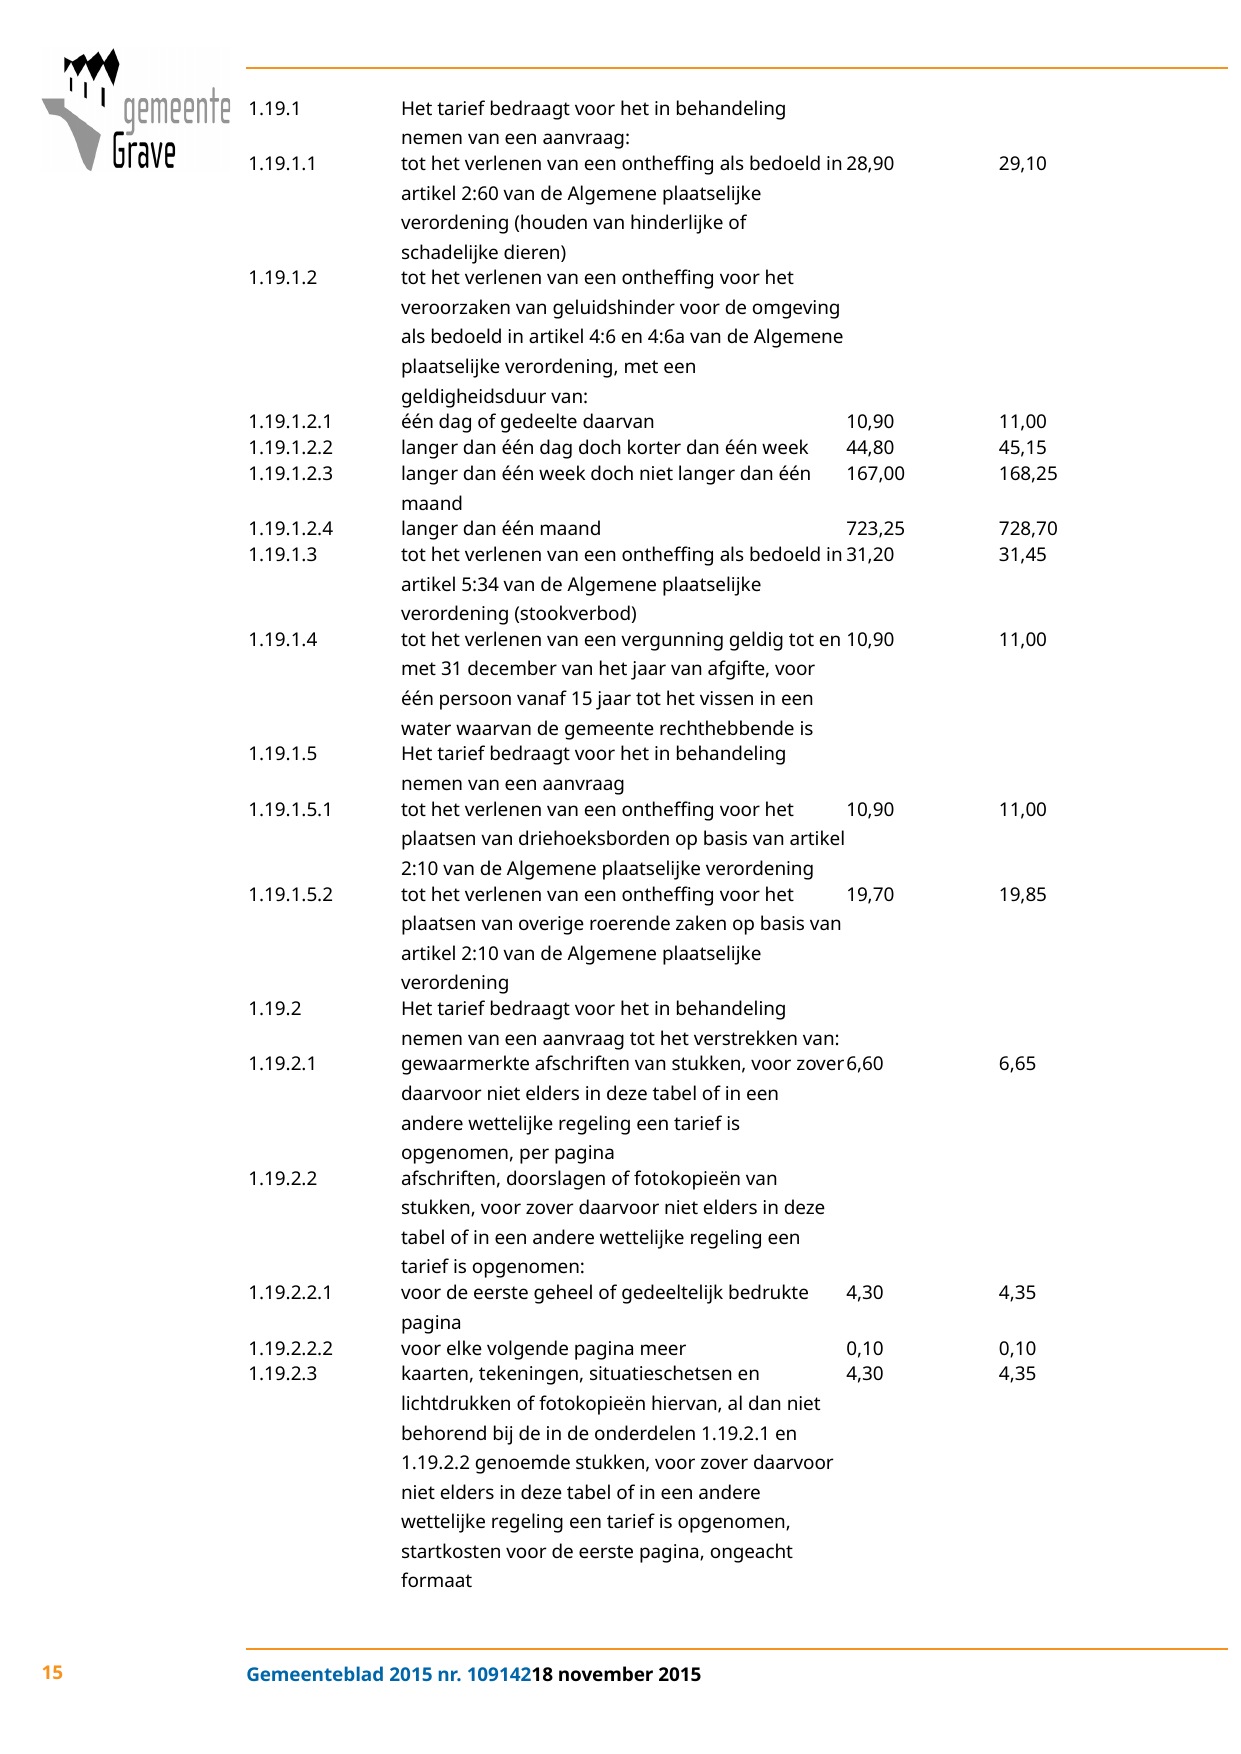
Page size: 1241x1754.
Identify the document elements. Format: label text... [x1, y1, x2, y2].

table_cell 1.19.1.3 [248, 541, 401, 626]
table_cell 6,65 [999, 1051, 1152, 1165]
table_cell 44,80 [846, 434, 999, 460]
table_cell Het tarief bedraagt voor het in behandeling nemen van een aanvraag tot het verstrekken van: [401, 995, 846, 1051]
table_cell 19,70 [846, 881, 999, 995]
table_cell 1.19.1.4 [248, 626, 401, 741]
table_cell Het tarief bedraagt voor het in behandeling nemen van een aanvraag: [401, 95, 846, 150]
table_cell 1.19.1.2.2 [248, 434, 401, 460]
table_cell 1.19.1.2 [248, 265, 401, 409]
table_cell [999, 995, 1152, 1051]
table_cell 10,90 [846, 409, 999, 434]
table_cell 4,35 [999, 1280, 1152, 1335]
table_cell 4,35 [999, 1361, 1152, 1593]
table_cell 1.19.2.3 [248, 1361, 401, 1593]
table_cell 31,20 [846, 541, 999, 626]
table_cell één dag of gedeelte daarvan [401, 409, 846, 434]
table_cell [846, 1165, 999, 1279]
table_cell 19,85 [999, 881, 1152, 995]
table_cell tot het verlenen van een ontheffing voor het plaatsen van driehoeksborden op basis van artikel 2:10 van de Algemene plaatselijke verordening [401, 796, 846, 881]
table_cell 1.19.1.2.1 [248, 409, 401, 434]
table_cell 1.19.1.5.1 [248, 796, 401, 881]
table_cell langer dan één week doch niet langer dan één maand [401, 460, 846, 515]
table_cell 4,30 [846, 1280, 999, 1335]
table_cell 0,10 [846, 1335, 999, 1361]
table_cell tot het verlenen van een ontheffing als bedoeld in artikel 5:34 van de Algemene plaatselijke verordening (stookverbod) [401, 541, 846, 626]
table_cell 11,00 [999, 796, 1152, 881]
table_cell afschriften, doorslagen of fotokopieën van stukken, voor zover daarvoor niet elders in deze tabel of in een andere wettelijke regeling een tarief is opgenomen: [401, 1165, 846, 1279]
table_cell tot het verlenen van een ontheffing als bedoeld in artikel 2:60 van de Algemene plaatselijke verordening (houden van hinderlijke of schadelijke dieren) [401, 150, 846, 264]
table_cell gewaarmerkte afschriften van stukken, voor zover daarvoor niet elders in deze tabel of in een andere wettelijke regeling een tarief is opgenomen, per pagina [401, 1051, 846, 1165]
table_cell 31,45 [999, 541, 1152, 626]
picture [41, 47, 231, 172]
table_cell langer dan één dag doch korter dan één week [401, 434, 846, 460]
table_cell 1.19.2.2.1 [248, 1280, 401, 1335]
table_cell 11,00 [999, 409, 1152, 434]
table_cell 1.19.2.2 [248, 1165, 401, 1279]
table_cell 723,25 [846, 515, 999, 541]
table_cell [846, 265, 999, 409]
table_cell voor de eerste geheel of gedeeltelijk bedrukte pagina [401, 1280, 846, 1335]
table_cell 1.19.2.2.2 [248, 1335, 401, 1361]
table_cell Het tarief bedraagt voor het in behandeling nemen van een aanvraag [401, 741, 846, 796]
table_cell kaarten, tekeningen, situatieschetsen en lichtdrukken of fotokopieën hiervan, al dan niet behorend bij de in de onderdelen 1.19.2.1 en 1.19.2.2 genoemde stukken, voor zover daarvoor niet elders in deze tabel of in een andere wettelijke regeling een tarief is opgenomen, startkosten voor de eerste pagina, ongeacht formaat [401, 1361, 846, 1593]
table_cell 28,90 [846, 150, 999, 264]
table_cell [999, 741, 1152, 796]
table_cell 29,10 [999, 150, 1152, 264]
table_cell 1.19.2 [248, 995, 401, 1051]
table_cell 1.19.1.2.3 [248, 460, 401, 515]
table_cell 728,70 [999, 515, 1152, 541]
table_cell [846, 741, 999, 796]
table_cell 45,15 [999, 434, 1152, 460]
table_cell [999, 1165, 1152, 1279]
table_cell 1.19.1.2.4 [248, 515, 401, 541]
table_cell [846, 95, 999, 150]
table_cell 1.19.2.1 [248, 1051, 401, 1165]
table_cell 4,30 [846, 1361, 999, 1593]
table_cell voor elke volgende pagina meer [401, 1335, 846, 1361]
table_cell 1.19.1 [248, 95, 401, 150]
table_cell 1.19.1.5.2 [248, 881, 401, 995]
table_cell 1.19.1.1 [248, 150, 401, 264]
table_cell 1.19.1.5 [248, 741, 401, 796]
table_cell 10,90 [846, 626, 999, 741]
table_cell 0,10 [999, 1335, 1152, 1361]
table_cell [999, 265, 1152, 409]
table_cell 10,90 [846, 796, 999, 881]
table_cell [846, 995, 999, 1051]
table_cell [999, 95, 1152, 150]
table_cell 11,00 [999, 626, 1152, 741]
table_cell langer dan één maand [401, 515, 846, 541]
table_cell tot het verlenen van een vergunning geldig tot en met 31 december van het jaar van afgifte, voor één persoon vanaf 15 jaar tot het vissen in een water waarvan de gemeente rechthebbende is [401, 626, 846, 741]
table_cell 168,25 [999, 460, 1152, 515]
table_cell tot het verlenen van een ontheffing voor het veroorzaken van geluidshinder voor de omgeving als bedoeld in artikel 4:6 en 4:6a van de Algemene plaatselijke verordening, met een geldigheidsduur van: [401, 265, 846, 409]
table_cell 6,60 [846, 1051, 999, 1165]
table_cell 167,00 [846, 460, 999, 515]
table_cell tot het verlenen van een ontheffing voor het plaatsen van overige roerende zaken op basis van artikel 2:10 van de Algemene plaatselijke verordening [401, 881, 846, 995]
